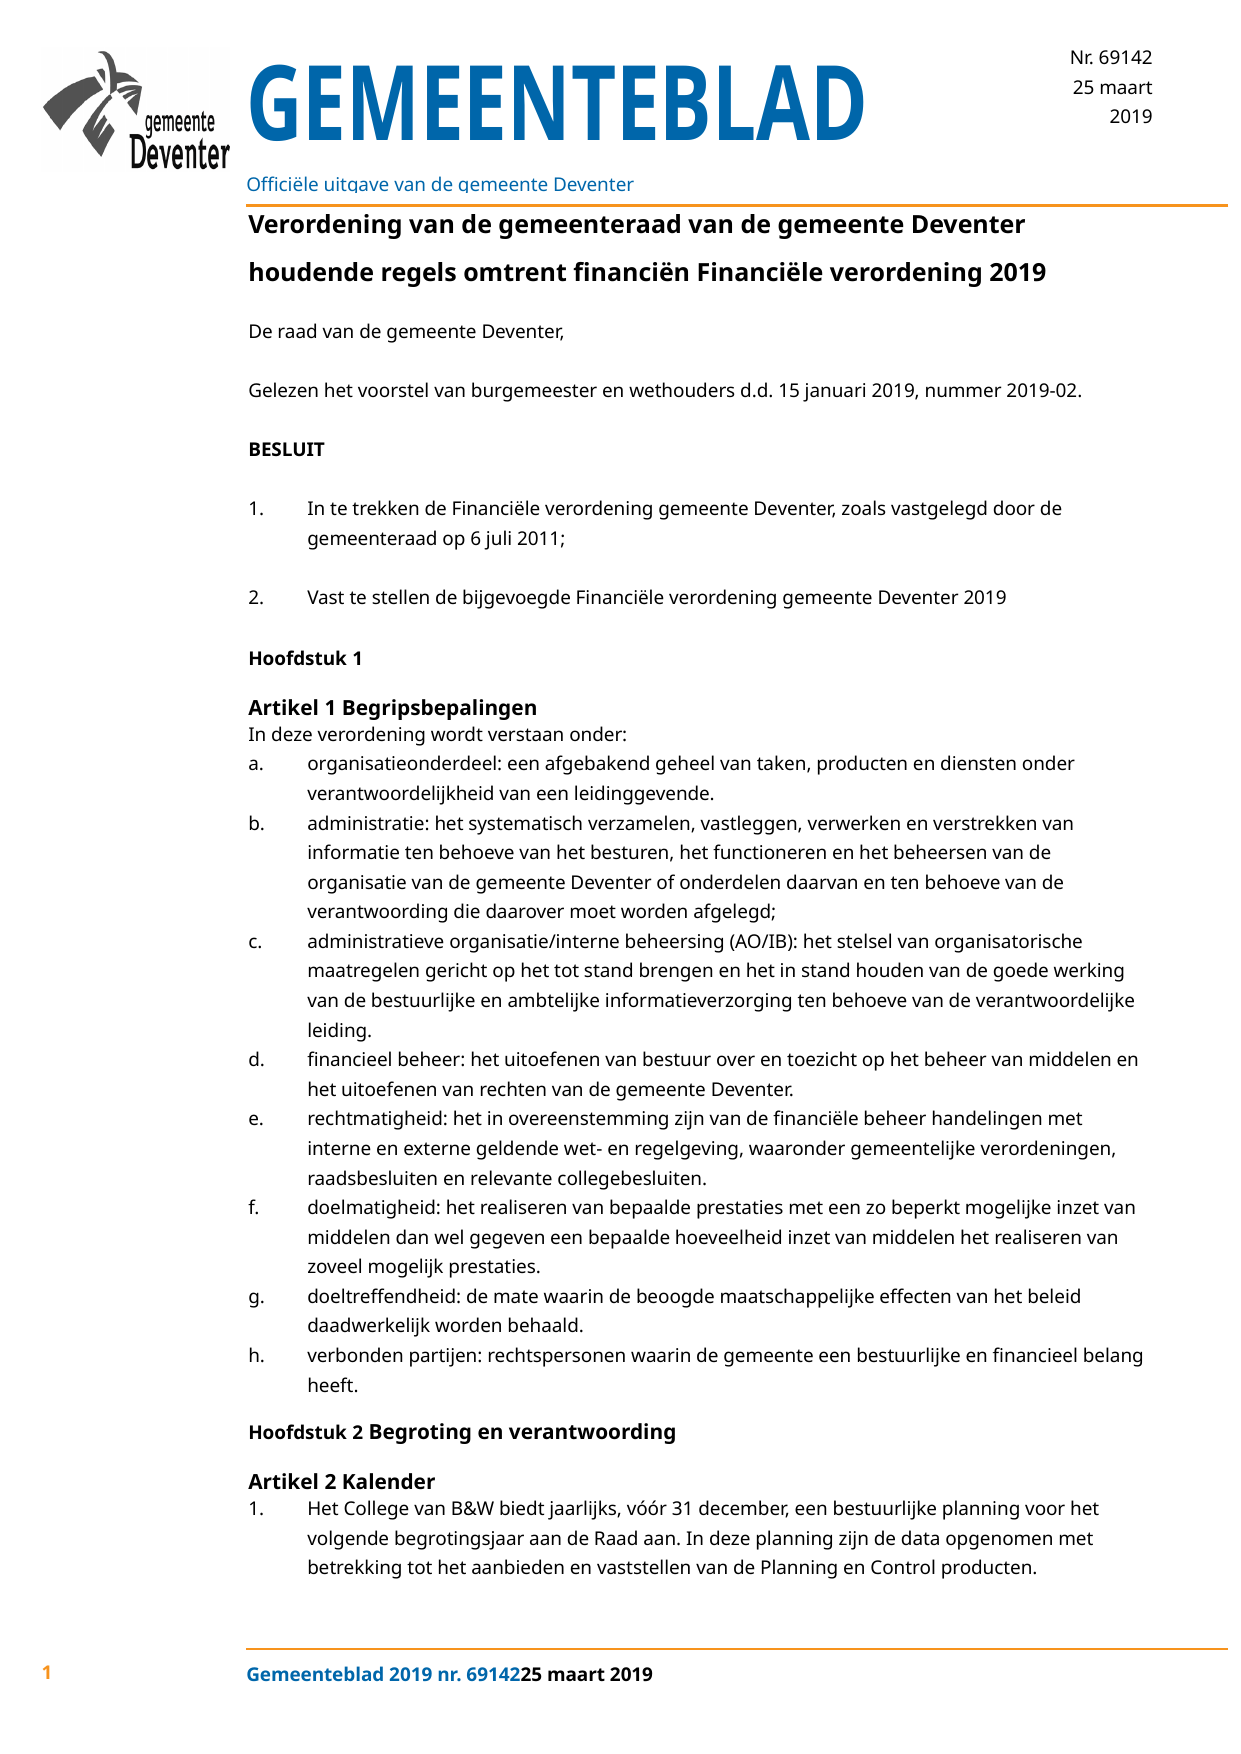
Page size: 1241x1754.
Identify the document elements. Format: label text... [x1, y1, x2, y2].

text Gelezen het voorstel van burgemeester en wethouders d.d. 15 januari 2019, nummer 2019-02. [248, 377, 1152, 403]
text De raad van de gemeente Deventer, [248, 318, 1152, 344]
list rechtmatigheid: het in overeenstemming zijn van de financiële beheer handelingen met interne en externe geldende wet- en regelgeving, waaronder gemeentelijke verordeningen, raadsbesluiten en relevante collegebesluiten. [248, 1106, 1152, 1191]
list doeltreffendheid: de mate waarin de beoogde maatschappelijke effecten van het beleid daadwerkelijk worden behaald. [248, 1283, 1152, 1338]
text Hoofdstuk 2 Begroting en verantwoording [248, 1417, 1152, 1446]
list financieel beheer: het uitoefenen van bestuur over en toezicht op het beheer van middelen en het uitoefenen van rechten van de gemeente Deventer. [248, 1046, 1152, 1102]
text Artikel 1 Begripsbepalingen [248, 693, 1152, 721]
list verbonden partijen: rechtspersonen waarin de gemeente een bestuurlijke en financieel belang heeft. [248, 1342, 1152, 1398]
list administratie: het systematisch verzamelen, vastleggen, verwerken en verstrekken van informatie ten behoeve van het besturen, het functioneren en het beheersen van de organisatie van de gemeente Deventer of onderdelen daarvan en ten behoeve van de verantwoording die daarover moet worden afgelegd; [248, 810, 1152, 924]
list doelmatigheid: het realiseren van bepaalde prestaties met een zo beperkt mogelijke inzet van middelen dan wel gegeven een bepaalde hoeveelheid inzet van middelen het realiseren van zoveel mogelijk prestaties. [248, 1194, 1152, 1279]
text BESLUIT [248, 436, 1152, 462]
text Artikel 2 Kalender [248, 1467, 1152, 1495]
text Verordening van de gemeenteraad van de gemeente Deventer houdende regels omtrent financiën Financiële verordening 2019 [248, 207, 1152, 288]
text In deze verordening wordt verstaan onder: [248, 721, 1152, 747]
text Hoofdstuk 1 [248, 643, 1152, 672]
picture [41, 47, 231, 172]
list Het College van B&W biedt jaarlijks, vóór 31 december, een bestuurlijke planning voor het volgende begrotingsjaar aan de Raad aan. In deze planning zijn de data opgenomen met betrekking tot het aanbieden en vaststellen van de Planning en Control producten. [248, 1495, 1152, 1580]
list Vast te stellen de bijgevoegde Financiële verordening gemeente Deventer 2019 [248, 584, 1152, 610]
list In te trekken de Financiële verordening gemeente Deventer, zoals vastgelegd door de gemeenteraad op 6 juli 2011; [248, 495, 1152, 551]
list organisatieonderdeel: een afgebakend geheel van taken, producten en diensten onder verantwoordelijkheid van een leidinggevende. [248, 751, 1152, 806]
list administratieve organisatie/interne beheersing (AO/IB): het stelsel van organisatorische maatregelen gericht op het tot stand brengen en het in stand houden van de goede werking van de bestuurlijke en ambtelijke informatieverzorging ten behoeve van de verantwoordelijke leiding. [248, 928, 1152, 1043]
